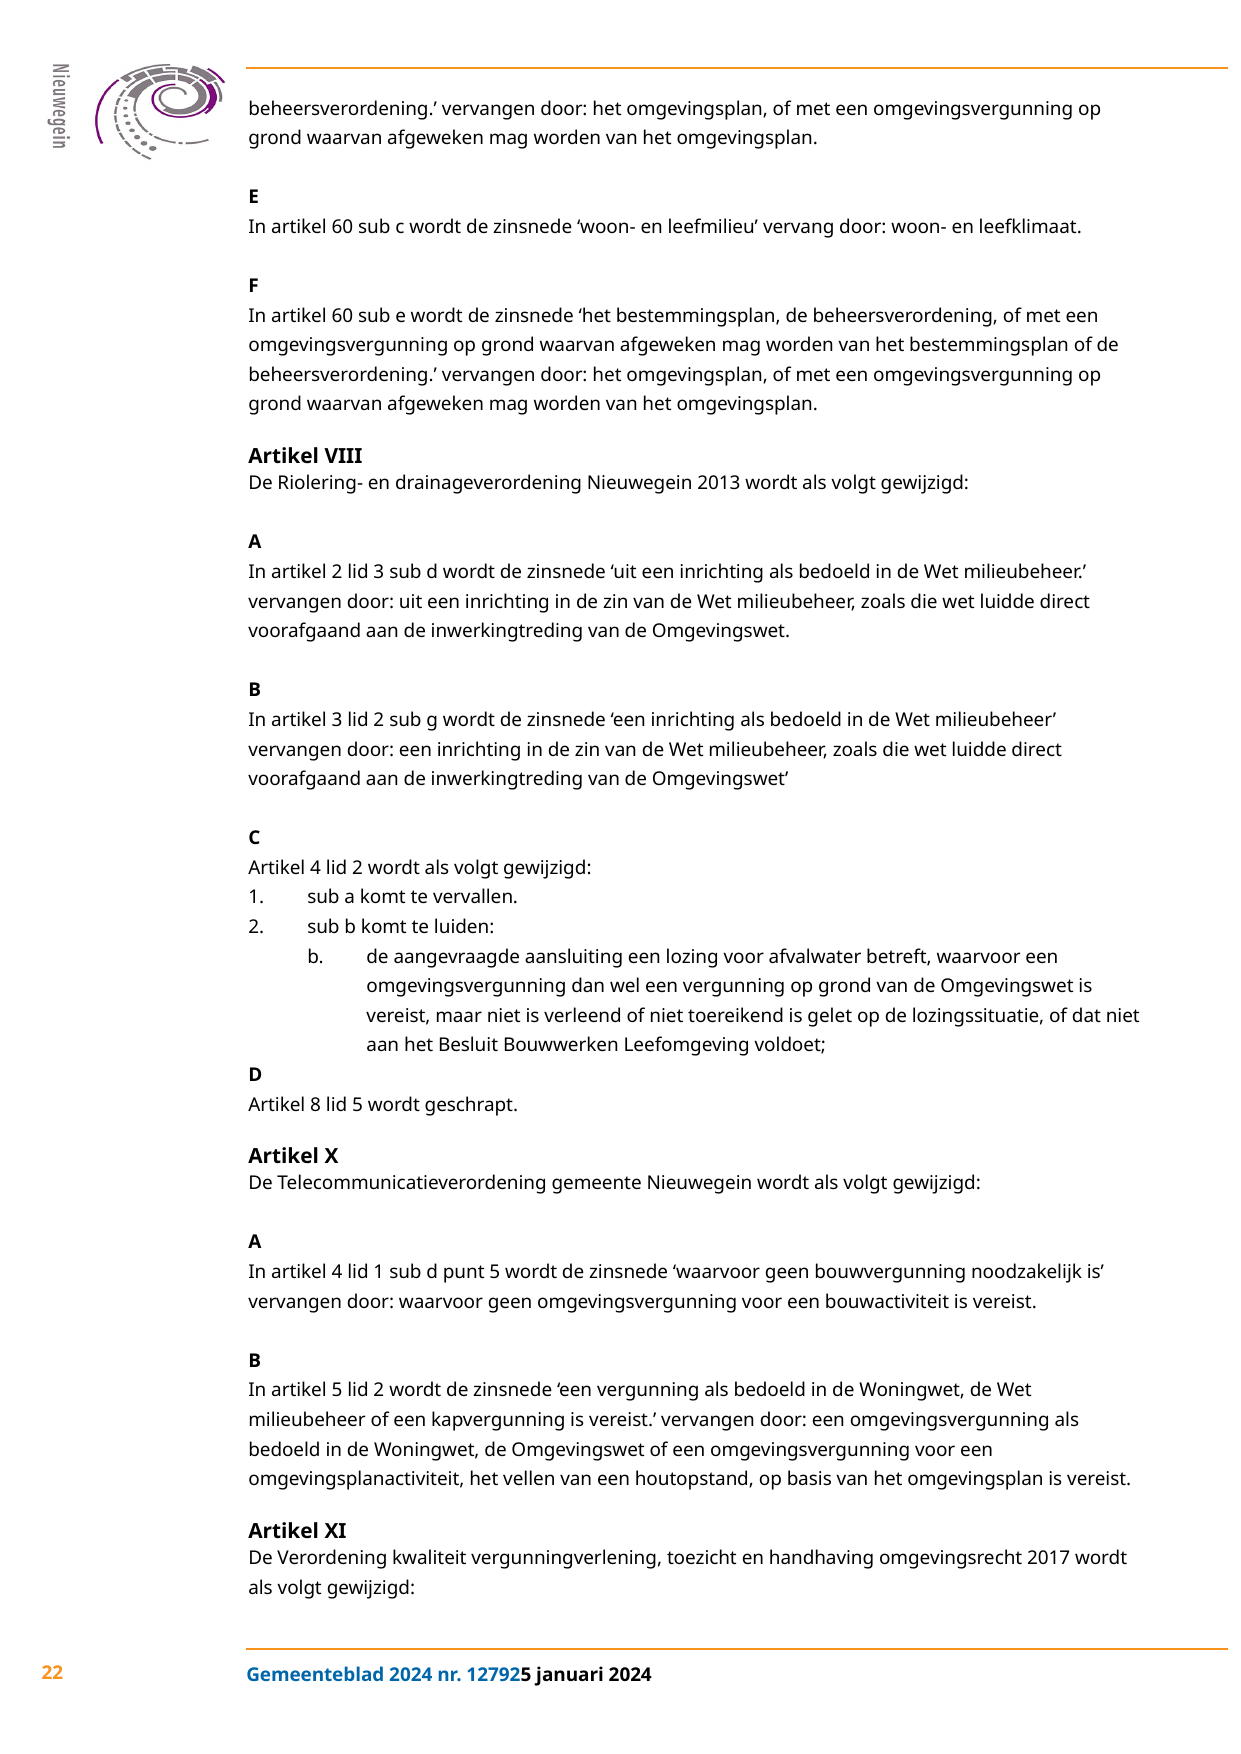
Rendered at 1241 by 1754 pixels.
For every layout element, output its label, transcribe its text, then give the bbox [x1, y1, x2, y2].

list de aangevraagde aansluiting een lozing voor afvalwater betreft, waarvoor een omgevingsvergunning dan wel een vergunning op grond van de Omgevingswet is vereist, maar niet is verleend of niet toereikend is gelet op de lozingssituatie, of dat niet aan het Besluit Bouwwerken Leefomgeving voldoet; [307, 943, 1152, 1057]
text In artikel 60 sub e wordt de zinsnede ‘het bestemmingsplan, de beheersverordening, of met een omgevingsvergunning op grond waarvan afgeweken mag worden van het bestemmingsplan of de beheersverordening.’ vervangen door: het omgevingsplan, of met een omgevingsvergunning op grond waarvan afgeweken mag worden van het omgevingsplan. [248, 302, 1152, 416]
text C [248, 824, 1152, 850]
text beheersverordening.’ vervangen door: het omgevingsplan, of met een omgevingsvergunning op grond waarvan afgeweken mag worden van het omgevingsplan. [248, 95, 1152, 150]
text A [248, 529, 1152, 554]
text In artikel 60 sub c wordt de zinsnede ‘woon- en leefmilieu’ vervang door: woon- en leefklimaat. [248, 213, 1152, 239]
text In artikel 2 lid 3 sub d wordt de zinsnede ‘uit een inrichting als bedoeld in de Wet milieubeheer.’ vervangen door: uit een inrichting in de zin van de Wet milieubeheer, zoals die wet luidde direct voorafgaand aan de inwerkingtreding van de Omgevingswet. [248, 558, 1152, 643]
text D [248, 1061, 1152, 1087]
text De Verordening kwaliteit vergunningverlening, toezicht en handhaving omgevingsrecht 2017 wordt als volgt gewijzigd: [248, 1544, 1152, 1599]
text De Riolering- en drainageverordening Nieuwegein 2013 wordt als volgt gewijzigd: [248, 469, 1152, 495]
picture [41, 47, 231, 172]
text A [248, 1229, 1152, 1254]
text De Telecommunicatieverordening gemeente Nieuwegein wordt als volgt gewijzigd: [248, 1169, 1152, 1195]
text Artikel VIII [248, 441, 1152, 469]
text Artikel 4 lid 2 wordt als volgt gewijzigd: [248, 854, 1152, 880]
text Artikel 8 lid 5 wordt geschrapt. [248, 1091, 1152, 1116]
text In artikel 5 lid 2 wordt de zinsnede ‘een vergunning als bedoeld in de Woningwet, de Wet milieubeheer of een kapvergunning is vereist.’ vervangen door: een omgevingsvergunning als bedoeld in de Woningwet, de Omgevingswet of een omgevingsvergunning voor een omgevingsplanactiviteit, het vellen van een houtopstand, op basis van het omgevingsplan is vereist. [248, 1377, 1152, 1491]
text F [248, 272, 1152, 298]
text Artikel XI [248, 1516, 1152, 1544]
text B [248, 677, 1152, 702]
list sub b komt te luiden: [248, 913, 1152, 939]
text B [248, 1347, 1152, 1373]
list sub a komt te vervallen. [248, 884, 1152, 909]
text E [248, 183, 1152, 209]
text Artikel X [248, 1141, 1152, 1169]
text In artikel 3 lid 2 sub g wordt de zinsnede ‘een inrichting als bedoeld in de Wet milieubeheer’ vervangen door: een inrichting in de zin van de Wet milieubeheer, zoals die wet luidde direct voorafgaand aan de inwerkingtreding van de Omgevingswet’ [248, 706, 1152, 791]
text In artikel 4 lid 1 sub d punt 5 wordt de zinsnede ‘waarvoor geen bouwvergunning noodzakelijk is’ vervangen door: waarvoor geen omgevingsvergunning voor een bouwactiviteit is vereist. [248, 1258, 1152, 1314]
